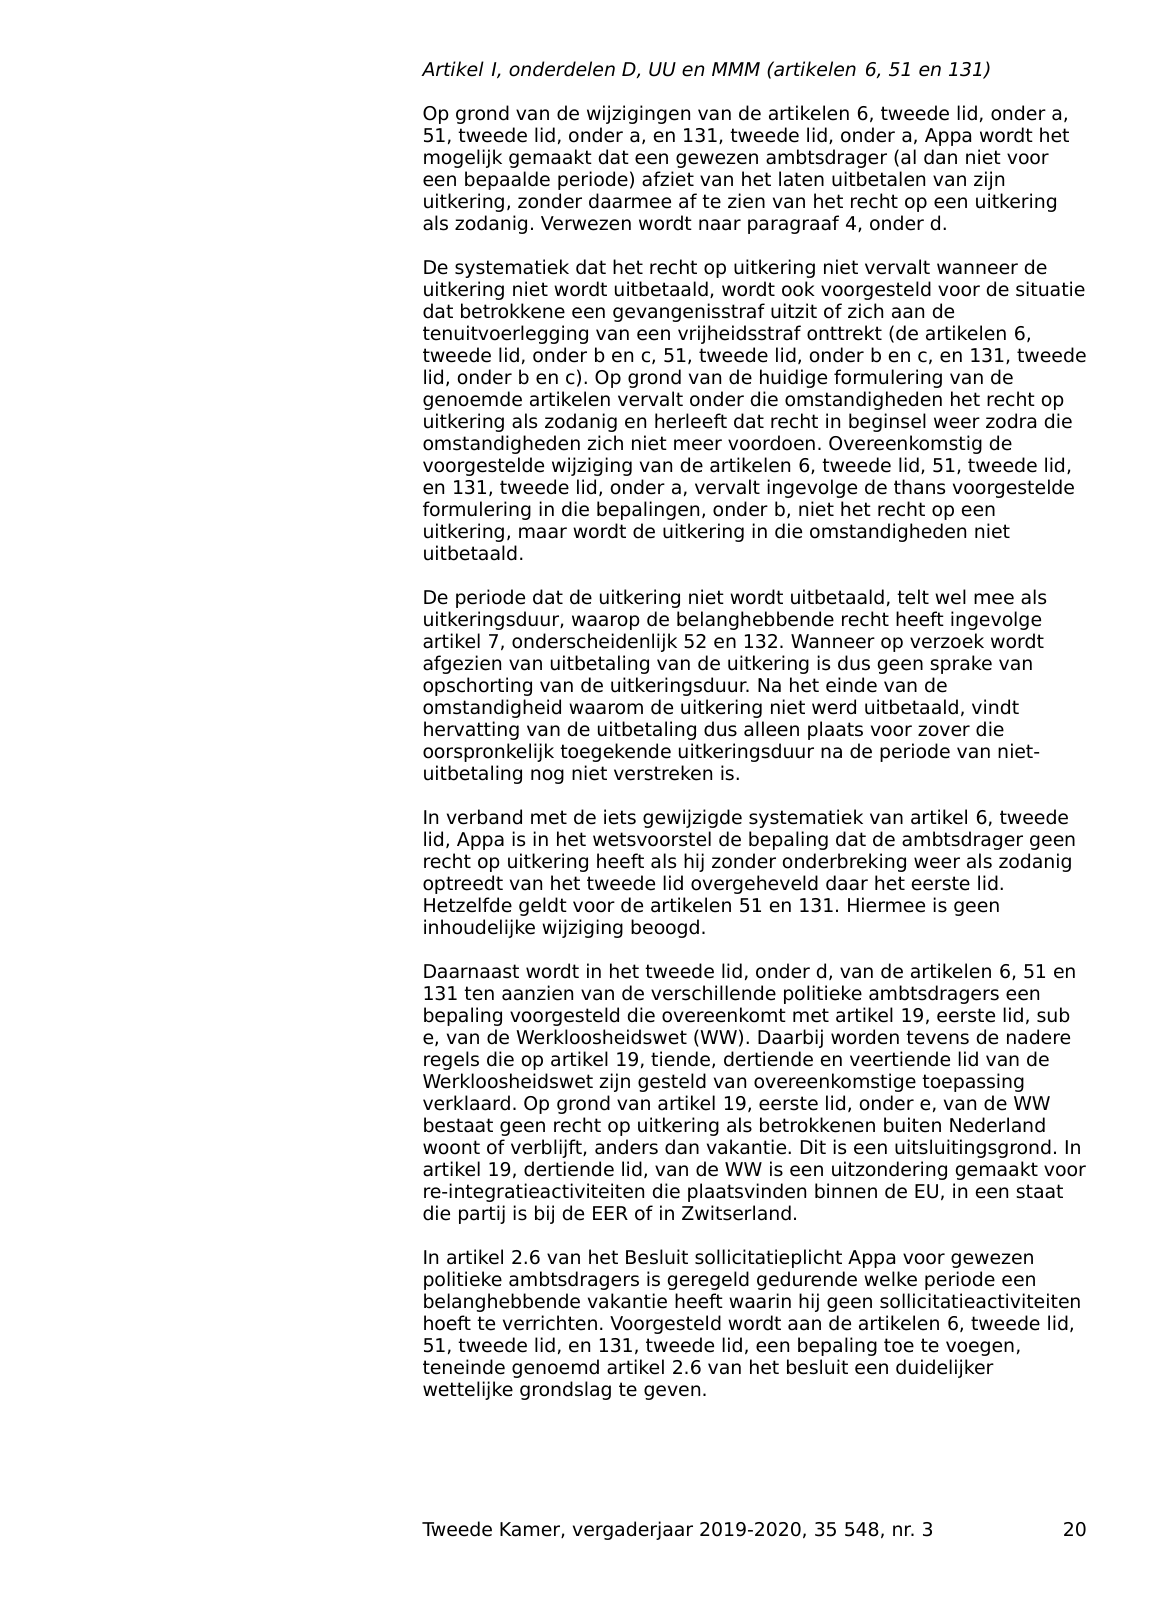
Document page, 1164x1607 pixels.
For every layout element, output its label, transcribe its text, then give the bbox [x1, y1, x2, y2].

subtitle Artikel I, onderdelen D, UU en MMM (artikelen 6, 51 en 131) [422, 59, 1087, 81]
text In verband met de iets gewijzigde systematiek van artikel 6, tweede lid, Appa is in het wetsvoorstel de bepaling dat de ambtsdrager geen recht op uitkering heeft als hij zonder onderbreking weer als zodanig optreedt van het tweede lid overgeheveld daar het eerste lid. Hetzelfde geldt voor de artikelen 51 en 131. Hiermee is geen inhoudelijke wijziging beoogd. [422, 807, 1087, 939]
text In artikel 2.6 van het Besluit sollicitatieplicht Appa voor gewezen politieke ambtsdragers is geregeld gedurende welke periode een belanghebbende vakantie heeft waarin hij geen sollicitatieactiviteiten hoeft te verrichten. Voorgesteld wordt aan de artikelen 6, tweede lid, 51, tweede lid, en 131, tweede lid, een bepaling toe te voegen, teneinde genoemd artikel 2.6 van het besluit een duidelijker wettelijke grondslag te geven. [422, 1247, 1087, 1401]
text De systematiek dat het recht op uitkering niet vervalt wanneer de uitkering niet wordt uitbetaald, wordt ook voorgesteld voor de situatie dat betrokkene een gevangenisstraf uitzit of zich aan de tenuitvoerlegging van een vrijheidsstraf onttrekt (de artikelen 6, tweede lid, onder b en c, 51, tweede lid, onder b en c, en 131, tweede lid, onder b en c). Op grond van de huidige formulering van de genoemde artikelen vervalt onder die omstandigheden het recht op uitkering als zodanig en herleeft dat recht in beginsel weer zodra die omstandigheden zich niet meer voordoen. Overeenkomstig de voorgestelde wijziging van de artikelen 6, tweede lid, 51, tweede lid, en 131, tweede lid, onder a, vervalt ingevolge de thans voorgestelde formulering in die bepalingen, onder b, niet het recht op een uitkering, maar wordt de uitkering in die omstandigheden niet uitbetaald. [422, 257, 1087, 565]
text Daarnaast wordt in het tweede lid, onder d, van de artikelen 6, 51 en 131 ten aanzien van de verschillende politieke ambtsdragers een bepaling voorgesteld die overeenkomt met artikel 19, eerste lid, sub e, van de Werkloosheidswet (WW). Daarbij worden tevens de nadere regels die op artikel 19, tiende, dertiende en veertiende lid van de Werkloosheidswet zijn gesteld van overeenkomstige toepassing verklaard. Op grond van artikel 19, eerste lid, onder e, van de WW bestaat geen recht op uitkering als betrokkenen buiten Nederland woont of verblijft, anders dan vakantie. Dit is een uitsluitingsgrond. In artikel 19, dertiende lid, van de WW is een uitzondering gemaakt voor re-integratieactiviteiten die plaatsvinden binnen de EU, in een staat die partij is bij de EER of in Zwitserland. [422, 961, 1087, 1225]
text Op grond van de wijzigingen van de artikelen 6, tweede lid, onder a, 51, tweede lid, onder a, en 131, tweede lid, onder a, Appa wordt het mogelijk gemaakt dat een gewezen ambtsdrager (al dan niet voor een bepaalde periode) afziet van het laten uitbetalen van zijn uitkering, zonder daarmee af te zien van het recht op een uitkering als zodanig. Verwezen wordt naar paragraaf 4, onder d. [422, 103, 1087, 235]
text De periode dat de uitkering niet wordt uitbetaald, telt wel mee als uitkeringsduur, waarop de belanghebbende recht heeft ingevolge artikel 7, onderscheidenlijk 52 en 132. Wanneer op verzoek wordt afgezien van uitbetaling van de uitkering is dus geen sprake van opschorting van de uitkeringsduur. Na het einde van de omstandigheid waarom de uitkering niet werd uitbetaald, vindt hervatting van de uitbetaling dus alleen plaats voor zover die oorspronkelijk toegekende uitkeringsduur na de periode van niet-uitbetaling nog niet verstreken is. [422, 587, 1087, 785]
